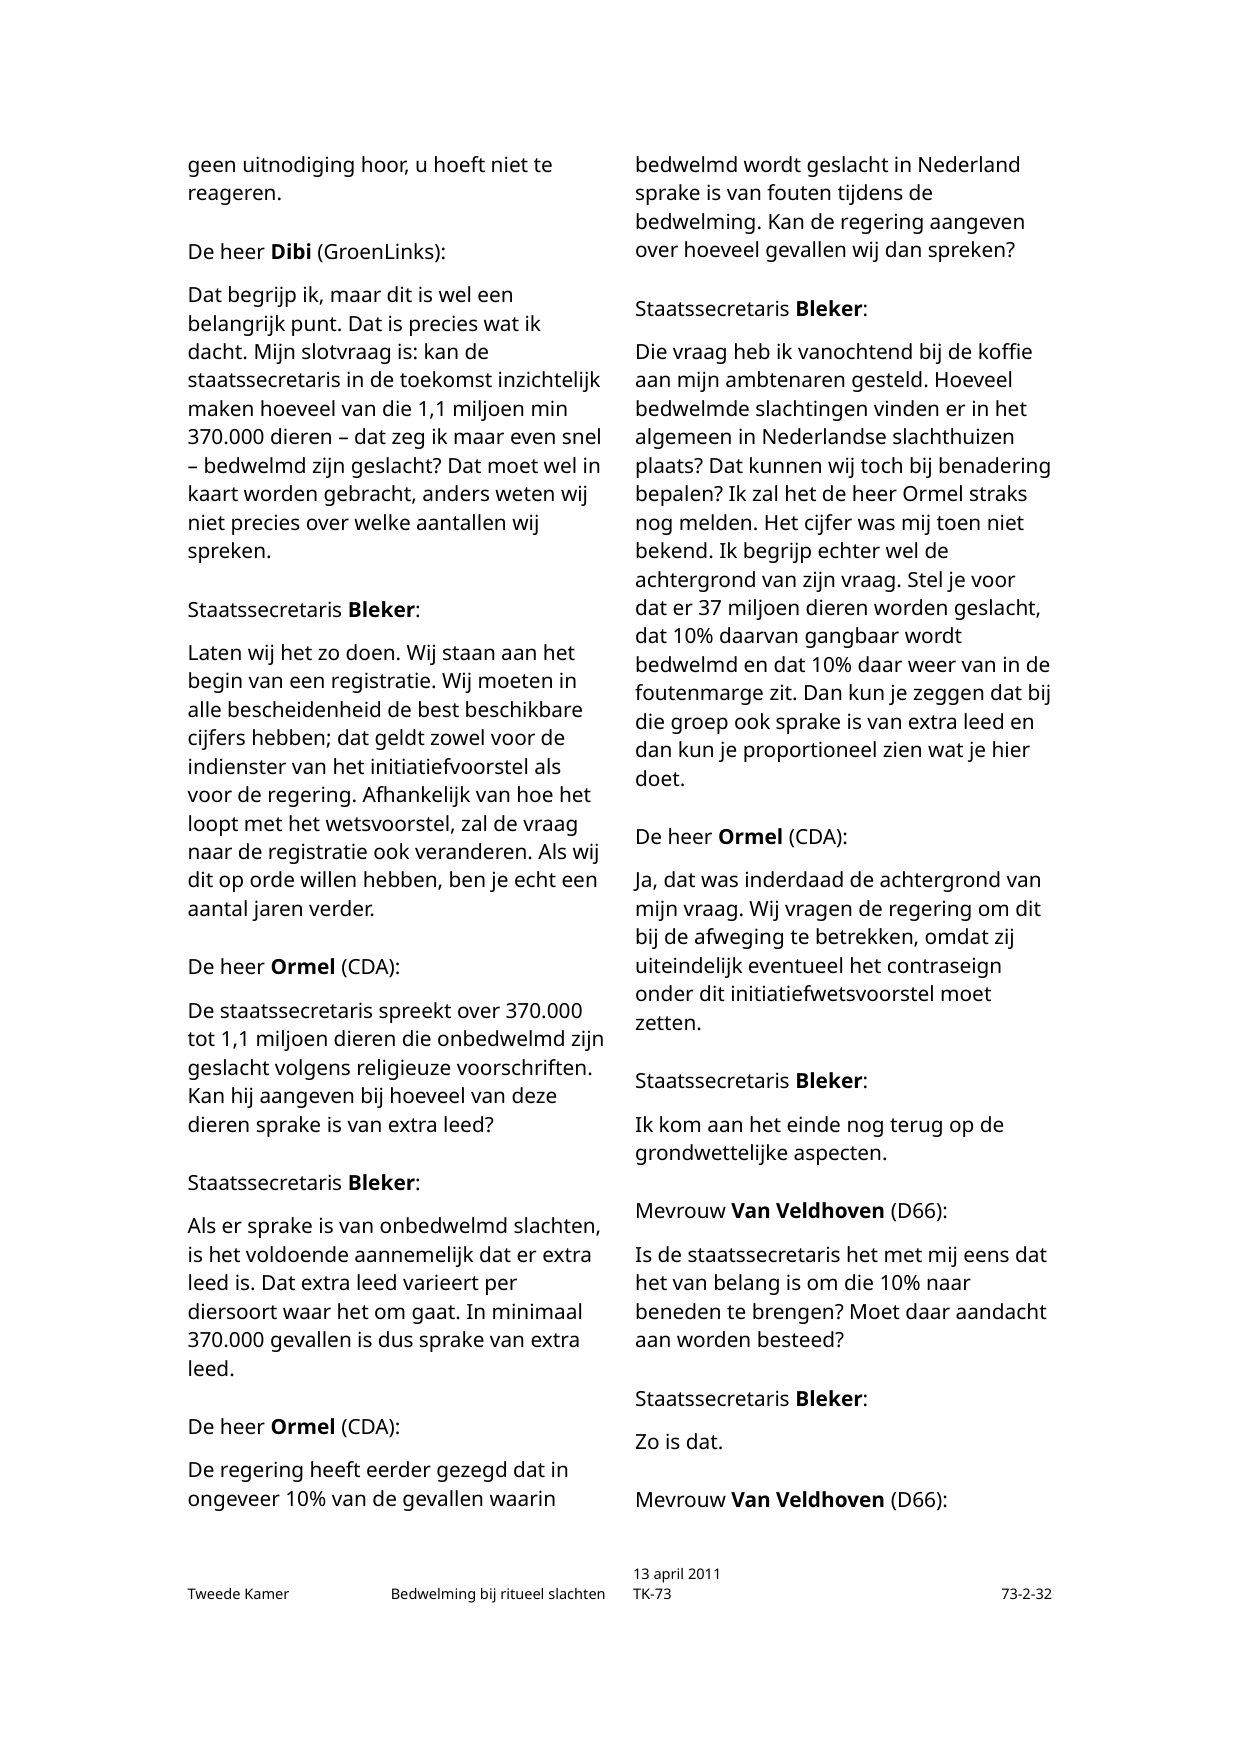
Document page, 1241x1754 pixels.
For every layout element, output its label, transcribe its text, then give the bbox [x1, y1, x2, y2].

text Die vraag heb ik vanochtend bij de koffie aan mijn ambtenaren gesteld. Hoeveel bedwelmde slachtingen vinden er in het algemeen in Nederlandse slachthuizen plaats? Dat kunnen wij toch bij benadering bepalen? Ik zal het de heer Ormel straks nog melden. Het cijfer was mij toen niet bekend. Ik begrijp echter wel de achtergrond van zijn vraag. Stel je voor dat er 37 miljoen dieren worden geslacht, dat 10% daarvan gangbaar wordt bedwelmd en dat 10% daar weer van in de foutenmarge zit. Dan kun je zeggen dat bij die groep ook sprake is van extra leed en dan kun je proportioneel zien wat je hier doet. [635, 337, 1053, 792]
text Staatssecretaris Bleker: [635, 294, 1053, 322]
text Staatssecretaris Bleker: [187, 595, 605, 623]
text Mevrouw Van Veldhoven (D66): [635, 1486, 1053, 1514]
text De staatssecretaris spreekt over 370.000 tot 1,1 miljoen dieren die onbedwelmd zijn geslacht volgens religieuze voorschriften. Kan hij aangeven bij hoeveel van deze dieren sprake is van extra leed? [187, 996, 605, 1138]
text geen uitnodiging hoor, u hoeft niet te reageren. [187, 150, 605, 207]
text Mevrouw Van Veldhoven (D66): [635, 1197, 1053, 1225]
text De heer Ormel (CDA): [635, 822, 1053, 851]
text De heer Dibi (GroenLinks): [187, 237, 605, 265]
text De regering heeft eerder gezegd dat in ongeveer 10% van de gevallen waarin [187, 1456, 605, 1512]
text De heer Ormel (CDA): [187, 1412, 605, 1441]
text Staatssecretaris Bleker: [187, 1168, 605, 1197]
text Is de staatssecretaris het met mij eens dat het van belang is om die 10% naar beneden te brengen? Moet daar aandacht aan worden besteed? [635, 1240, 1053, 1354]
text Staatssecretaris Bleker: [635, 1384, 1053, 1412]
text Dat begrijp ik, maar dit is wel een belangrijk punt. Dat is precies wat ik dacht. Mijn slotvraag is: kan de staatssecretaris in de toekomst inzichtelijk maken hoeveel van die 1,1 miljoen min 370.000 dieren – dat zeg ik maar even snel – bedwelmd zijn geslacht? Dat moet wel in kaart worden gebracht, anders weten wij niet precies over welke aantallen wij spreken. [187, 280, 605, 565]
text Staatssecretaris Bleker: [635, 1066, 1053, 1095]
text Ik kom aan het einde nog terug op de grondwettelijke aspecten. [635, 1110, 1053, 1167]
text Laten wij het zo doen. Wij staan aan het begin van een registratie. Wij moeten in alle bescheidenheid de best beschikbare cijfers hebben; dat geldt zowel voor de indienster van het initiatiefvoorstel als voor de regering. Afhankelijk van hoe het loopt met het wetsvoorstel, zal de vraag naar de registratie ook veranderen. Als wij dit op orde willen hebben, ben je echt een aantal jaren verder. [187, 638, 605, 922]
text Als er sprake is van onbedwelmd slachten, is het voldoende aannemelijk dat er extra leed is. Dat extra leed varieert per diersoort waar het om gaat. In minimaal 370.000 gevallen is dus sprake van extra leed. [187, 1212, 605, 1382]
text Zo is dat. [635, 1427, 1053, 1456]
text Ja, dat was inderdaad de achtergrond van mijn vraag. Wij vragen de regering om dit bij de afweging te betrekken, omdat zij uiteindelijk eventueel het contraseign onder dit initiatiefwetsvoorstel moet zetten. [635, 866, 1053, 1036]
text bedwelmd wordt geslacht in Nederland sprake is van fouten tijdens de bedwelming. Kan de regering aangeven over hoeveel gevallen wij dan spreken? [635, 150, 1053, 264]
text De heer Ormel (CDA): [187, 952, 605, 981]
